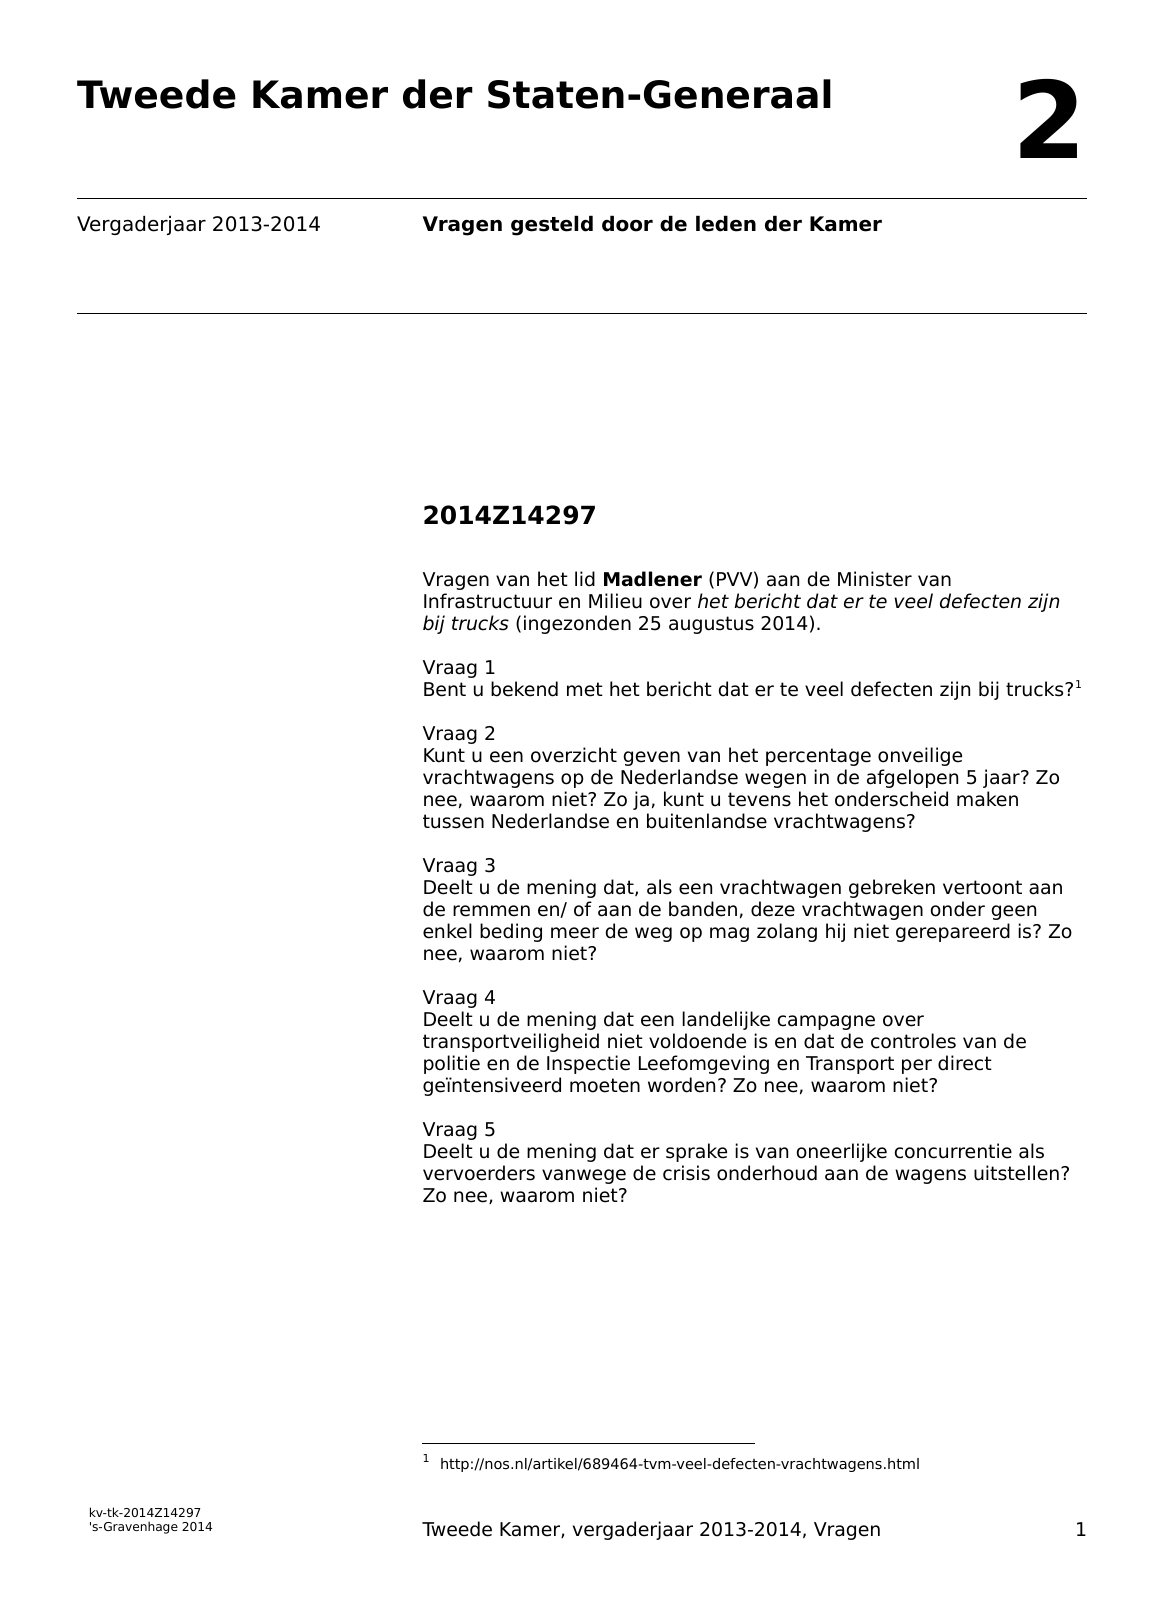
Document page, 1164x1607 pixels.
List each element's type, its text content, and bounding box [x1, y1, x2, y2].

text Vraag 3 [422, 855, 1087, 877]
text 's-Gravenhage 2014 [88, 1520, 323, 1534]
table_cell Vragen gesteld door de leden der Kamer [422, 199, 1087, 313]
text 2014Z14297 [422, 501, 1087, 531]
table_header 2 [886, 59, 1087, 198]
text Vraag 2 [422, 723, 1087, 745]
text Deelt u de mening dat, als een vrachtwagen gebreken vertoont aan de remmen en/ of aan de banden, deze vrachtwagen onder geen enkel beding meer de weg op mag zolang hij niet gerepareerd is? Zo nee, waarom niet? [422, 877, 1087, 965]
text kv-tk-2014Z14297 [88, 1506, 323, 1520]
table_cell Vergaderjaar 2013-2014 [77, 199, 422, 313]
text http://nos.nl/artikel/689464-tvm-veel-defecten-vrachtwagens.html [422, 1452, 1087, 1474]
text Bent u bekend met het bericht dat er te veel defecten zijn bij trucks? [422, 679, 1087, 701]
text Vraag 1 [422, 657, 1087, 679]
text Vragen van het lid Madlener (PVV) aan de Minister van Infrastructuur en Milieu over het bericht dat er te veel defecten zijn bij trucks (ingezonden 25 augustus 2014). [422, 569, 1087, 635]
text Vraag 4 [422, 987, 1087, 1009]
text Kunt u een overzicht geven van het percentage onveilige vrachtwagens op de Nederlandse wegen in de afgelopen 5 jaar? Zo nee, waarom niet? Zo ja, kunt u tevens het onderscheid maken tussen Nederlandse en buitenlandse vrachtwagens? [422, 745, 1087, 833]
table_header Tweede Kamer der Staten-Generaal [77, 59, 886, 198]
text Deelt u de mening dat een landelijke campagne over transportveiligheid niet voldoende is en dat de controles van de politie en de Inspectie Leefomgeving en Transport per direct geïntensiveerd moeten worden? Zo nee, waarom niet? [422, 1009, 1087, 1097]
text Deelt u de mening dat er sprake is van oneerlijke concurrentie als vervoerders vanwege de crisis onderhoud aan de wagens uitstellen? Zo nee, waarom niet? [422, 1141, 1087, 1207]
text Vraag 5 [422, 1119, 1087, 1141]
